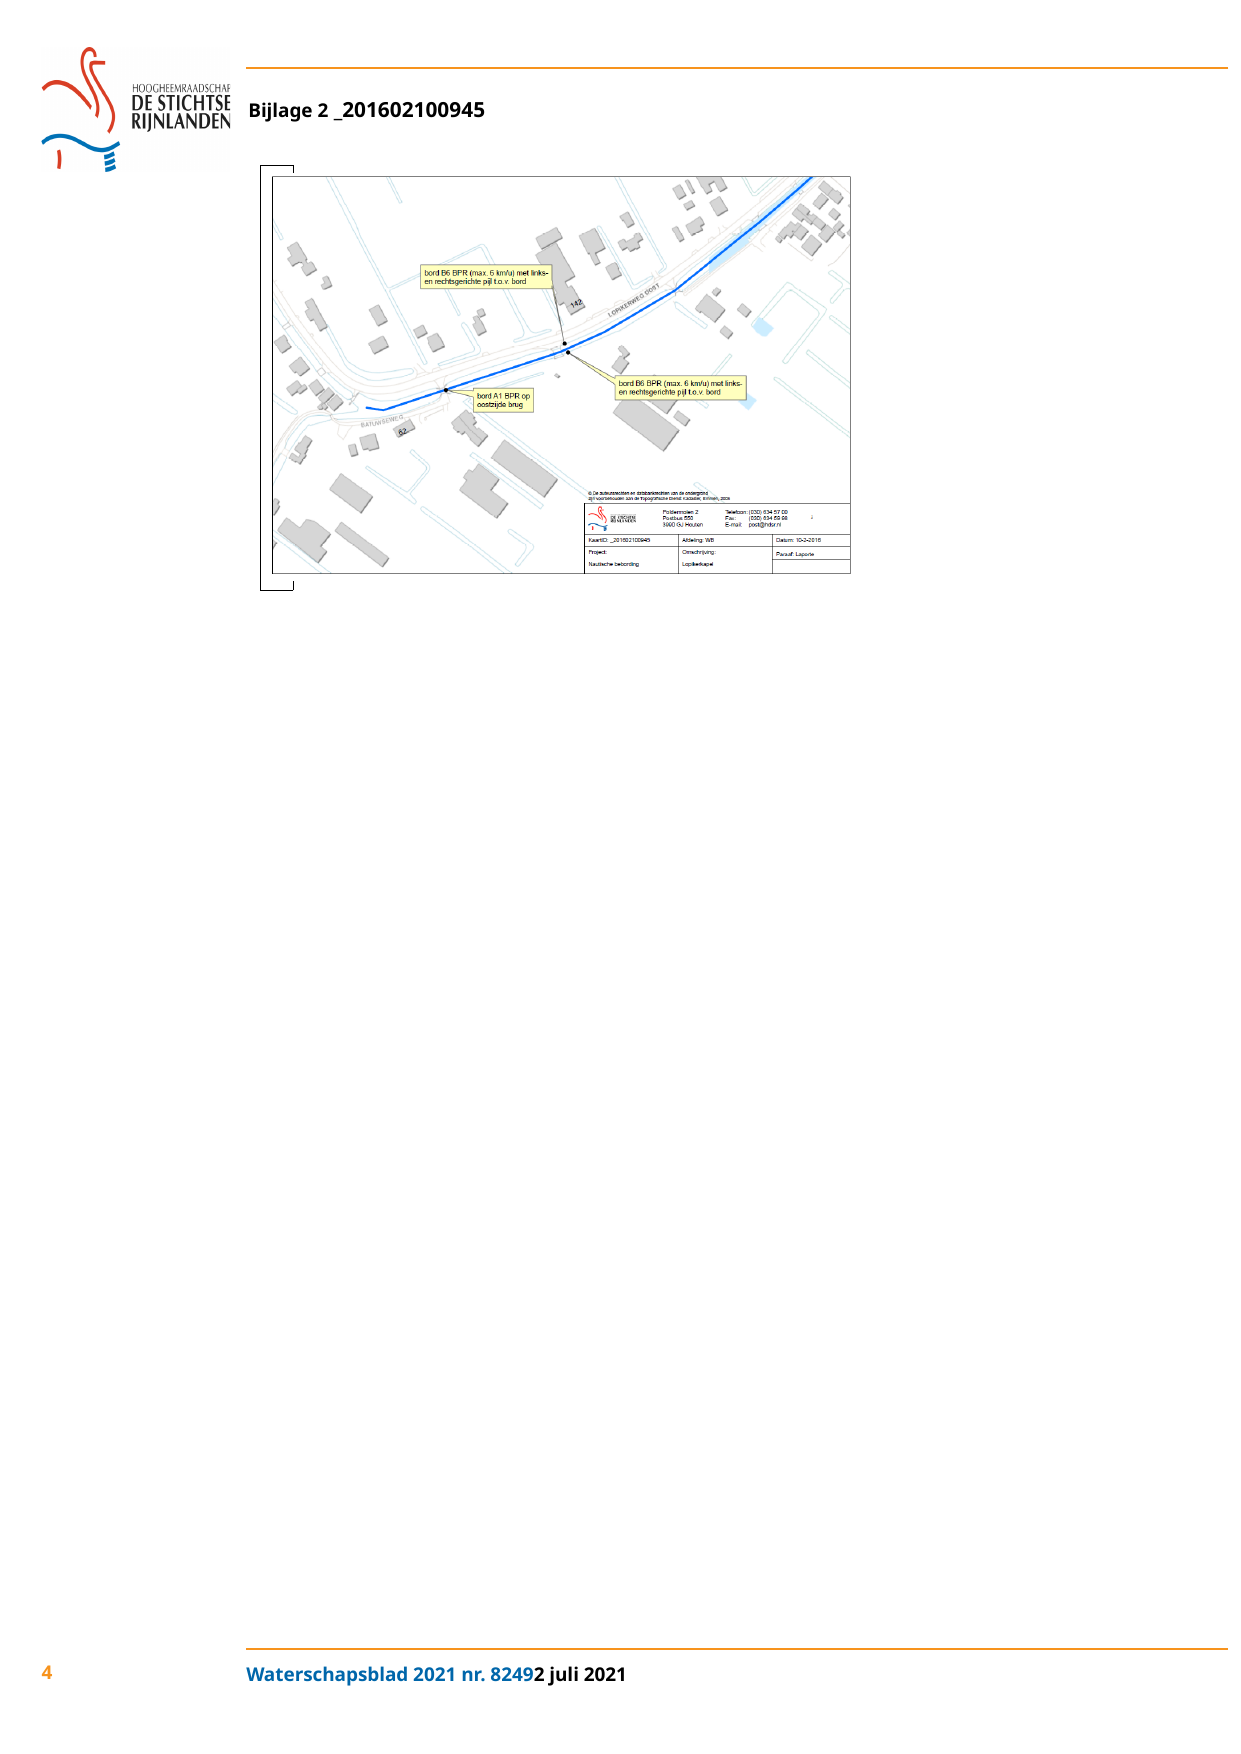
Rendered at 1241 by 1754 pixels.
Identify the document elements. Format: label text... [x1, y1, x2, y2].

picture [41, 47, 231, 172]
text Bijlage 2 _201602100945 [248, 95, 1152, 123]
picture [268, 173, 860, 581]
